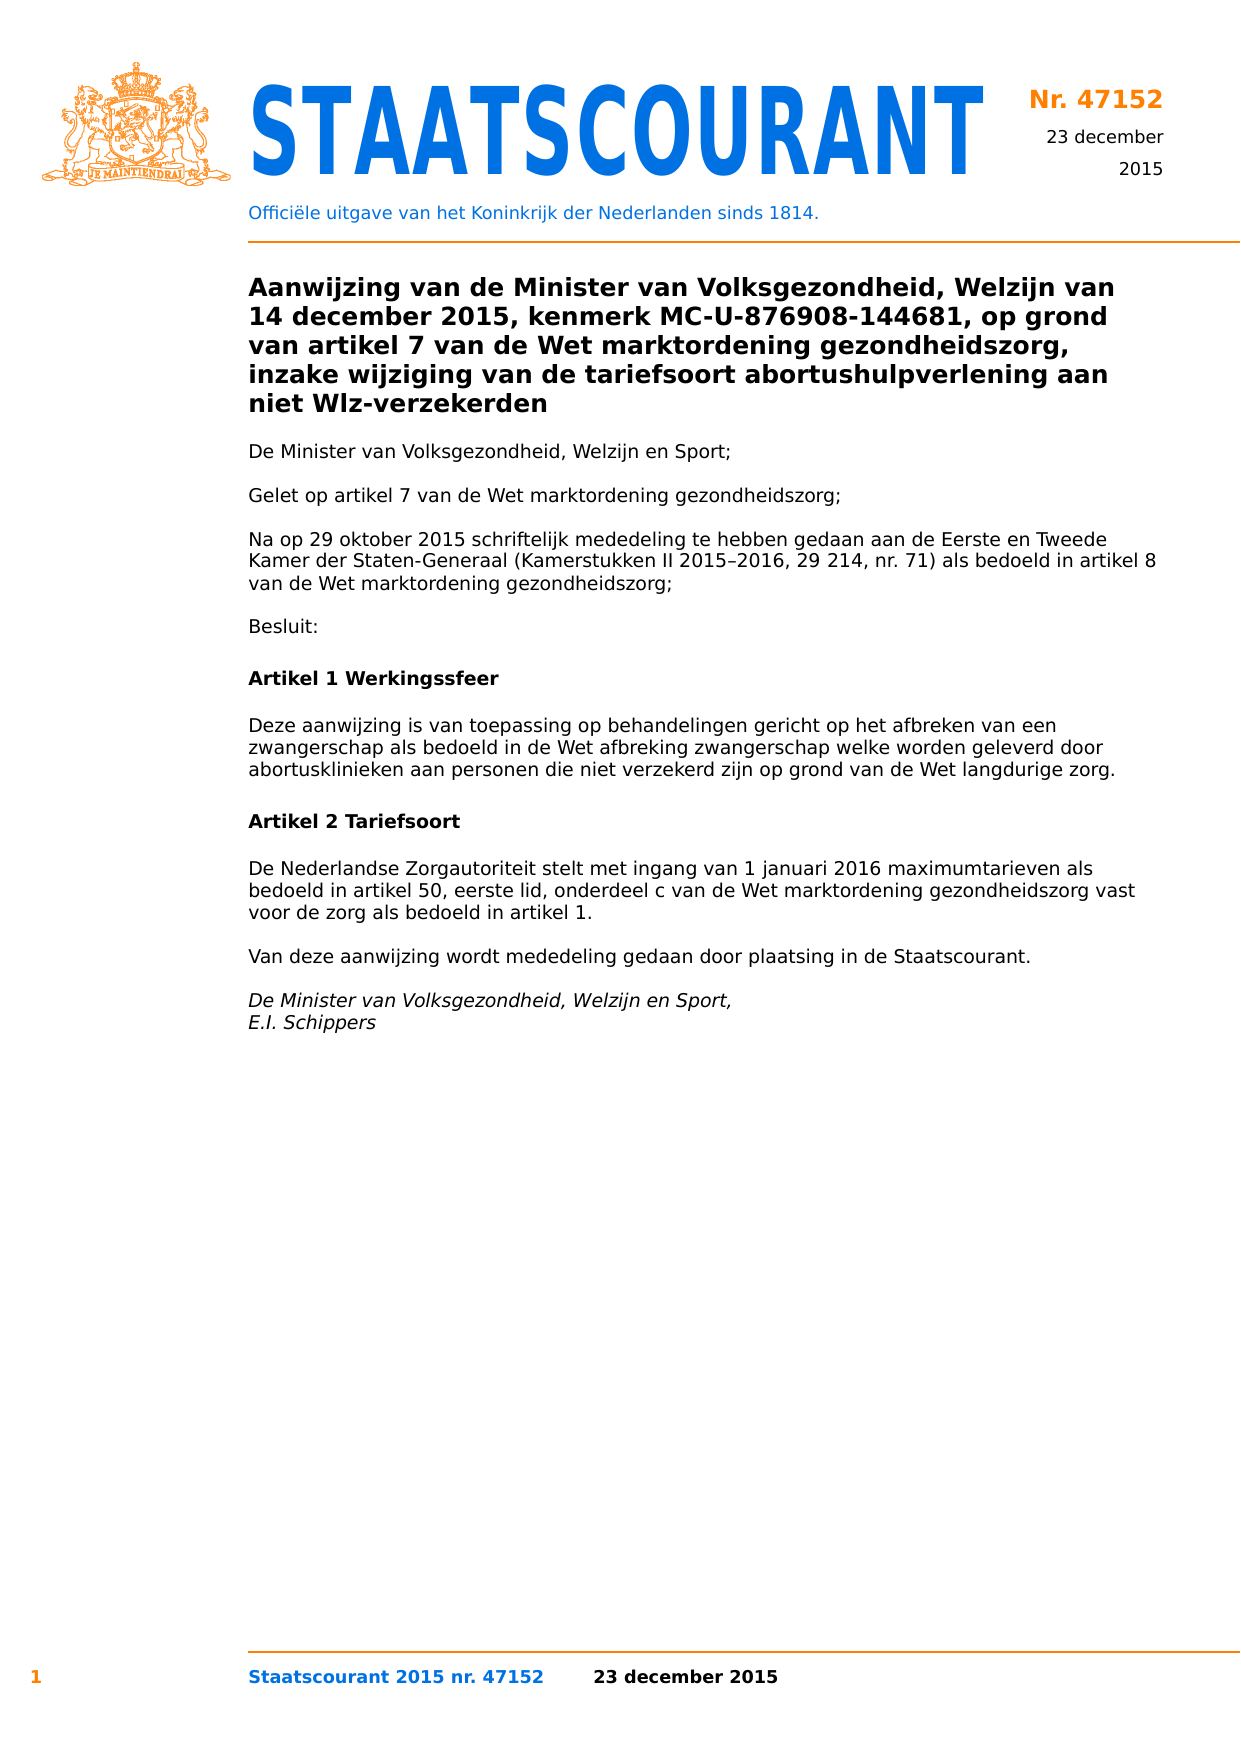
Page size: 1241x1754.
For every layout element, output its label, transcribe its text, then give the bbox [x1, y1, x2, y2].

text De Nederlandse Zorgautoriteit stelt met ingang van 1 januari 2016 maximumtarieven als bedoeld in artikel 50, eerste lid, onderdeel c van de Wet marktordening gezondheidszorg vast voor de zorg als bedoeld in artikel 1. [248, 858, 1163, 924]
text Deze aanwijzing is van toepassing op behandelingen gericht op het afbreken van een zwangerschap als bedoeld in de Wet afbreking zwangerschap welke worden geleverd door abortusklinieken aan personen die niet verzekerd zijn op grond van de Wet langdurige zorg. [248, 715, 1163, 781]
subtitle Artikel 1 Werkingssfeer [248, 668, 1163, 690]
table_cell Officiële uitgave van het Koninkrijk der Nederlanden sinds 1814. [248, 203, 1240, 241]
text Van deze aanwijzing wordt mededeling gedaan door plaatsing in de Staatscourant. [248, 946, 1163, 968]
table_cell 2015 [998, 153, 1240, 203]
subtitle Artikel 2 Tariefsoort [248, 811, 1163, 833]
text Na op 29 oktober 2015 schriftelijk mededeling te hebben gedaan aan de Eerste en Tweede Kamer der Staten-Generaal (Kamerstukken II 2015–2016, 29 214, nr. 71) als bedoeld in artikel 8 van de Wet marktordening gezondheidszorg; [248, 528, 1163, 594]
text De Minister van Volksgezondheid, Welzijn en Sport; [248, 441, 1163, 463]
picture [41, 62, 231, 186]
subtitle Aanwijzing van de Minister van Volksgezondheid, Welzijn van 14 december 2015, kenmerk MC-U-876908-144681, op grond van artikel 7 van de Wet marktordening gezondheidszorg, inzake wijziging van de tariefsoort abortushulpverlening aan niet Wlz-verzekerden [248, 273, 1163, 419]
table_header [25, 62, 248, 241]
table_header Nr. 47152 [998, 62, 1240, 121]
text Besluit: [248, 616, 1163, 638]
table_cell 23 december [998, 121, 1240, 153]
text Gelet op artikel 7 van de Wet marktordening gezondheidszorg; [248, 484, 1163, 507]
table_header STAATSCOURANT [248, 62, 998, 203]
text De Minister van Volksgezondheid, Welzijn en Sport, E.I. Schippers [248, 990, 1163, 1034]
